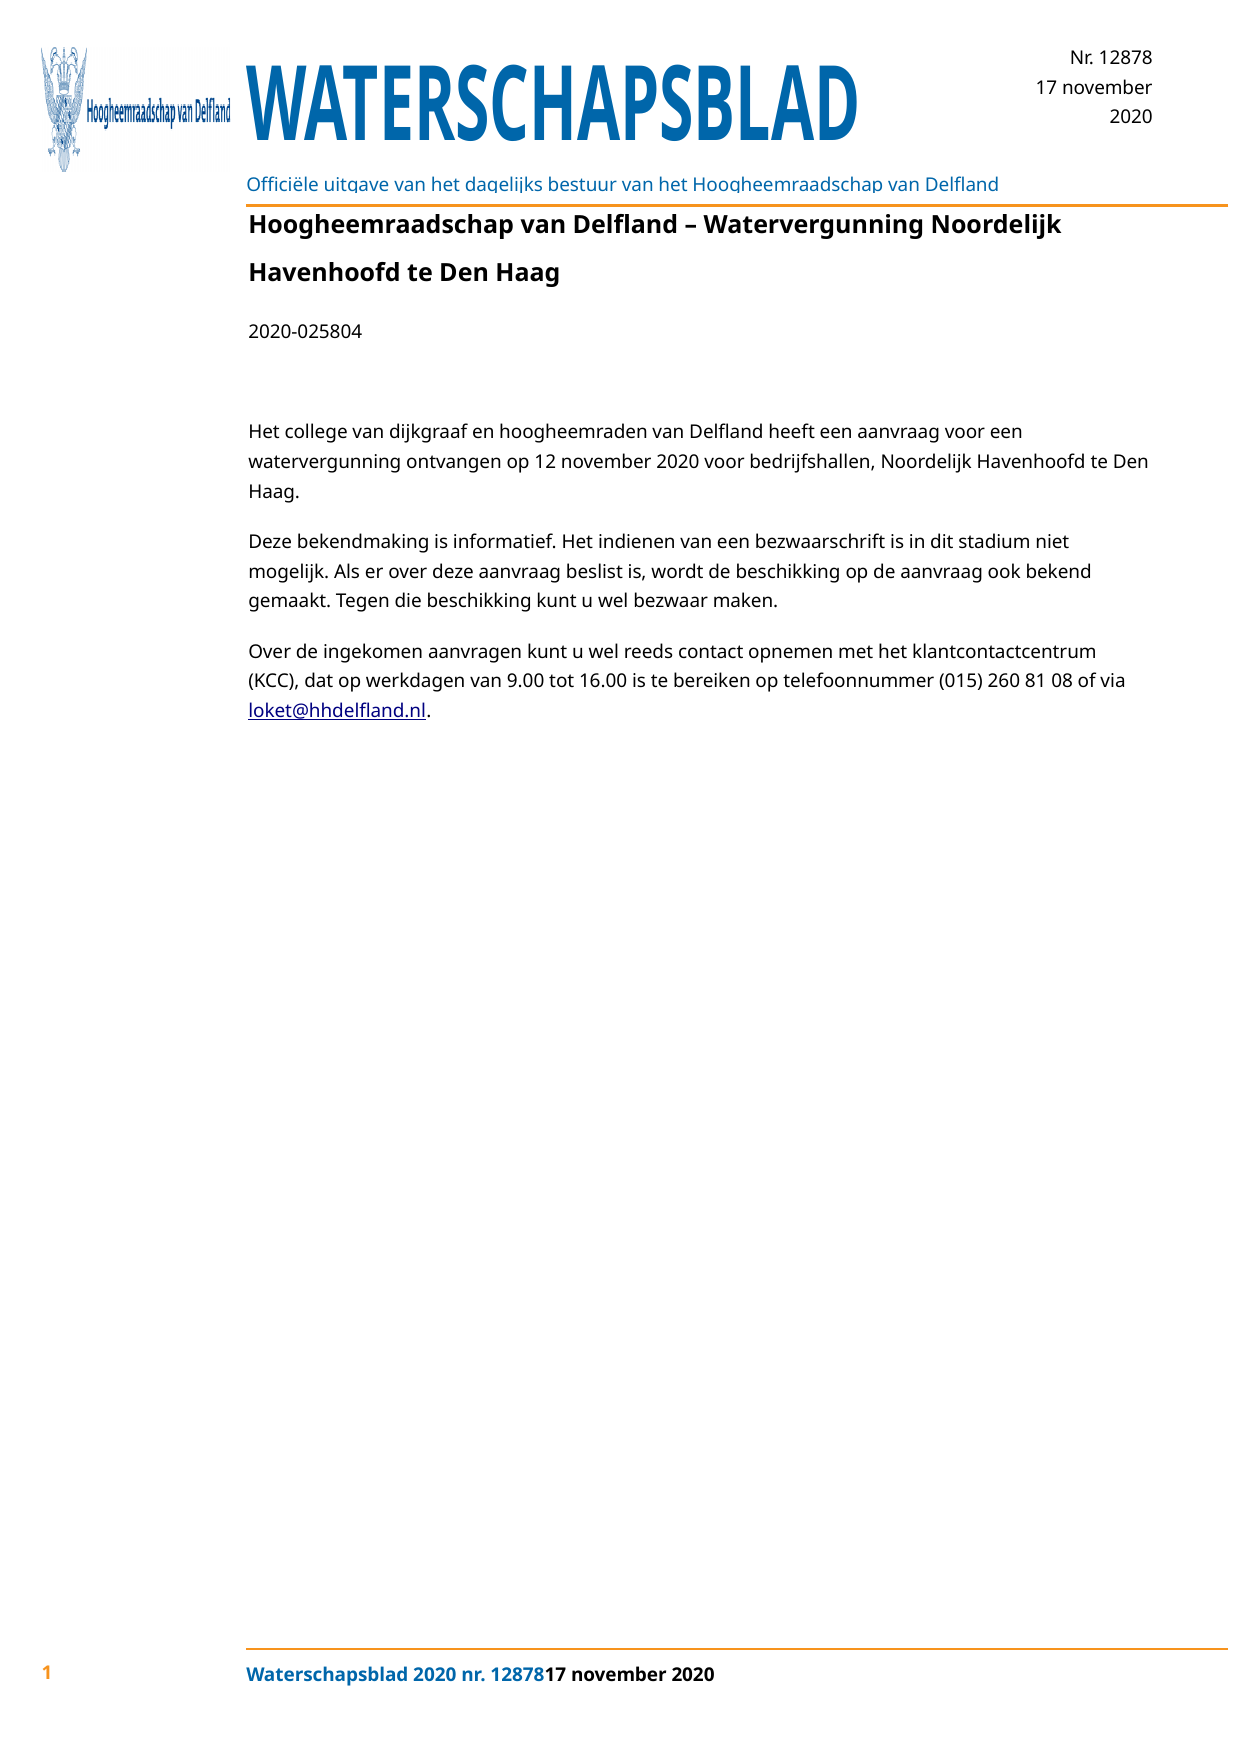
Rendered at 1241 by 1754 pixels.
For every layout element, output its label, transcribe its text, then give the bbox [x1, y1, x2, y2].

text Deze bekendmaking is informatief. Het indienen van een bezwaarschrift is in dit stadium niet mogelijk. Als er over deze aanvraag beslist is, wordt de beschikking op de aanvraag ook bekend gemaakt. Tegen die beschikking kunt u wel bezwaar maken. [248, 528, 1152, 613]
text Het college van dijkgraaf en hoogheemraden van Delfland heeft een aanvraag voor een watervergunning ontvangen op 12 november 2020 voor bedrijfshallen, Noordelijk Havenhoofd te Den Haag. [248, 419, 1152, 504]
text Hoogheemraadschap van Delfland – Watervergunning Noordelijk Havenhoofd te Den Haag [248, 207, 1152, 288]
text Over de ingekomen aanvragen kunt u wel reeds contact opnemen met het klantcontactcentrum (KCC), dat op werkdagen van 9.00 tot 16.00 is te bereiken op telefoonnummer (015) 260 81 08 of via loket@hhdelfland.nl. [248, 638, 1152, 723]
picture [41, 47, 231, 172]
text 2020-025804 [248, 318, 1152, 344]
